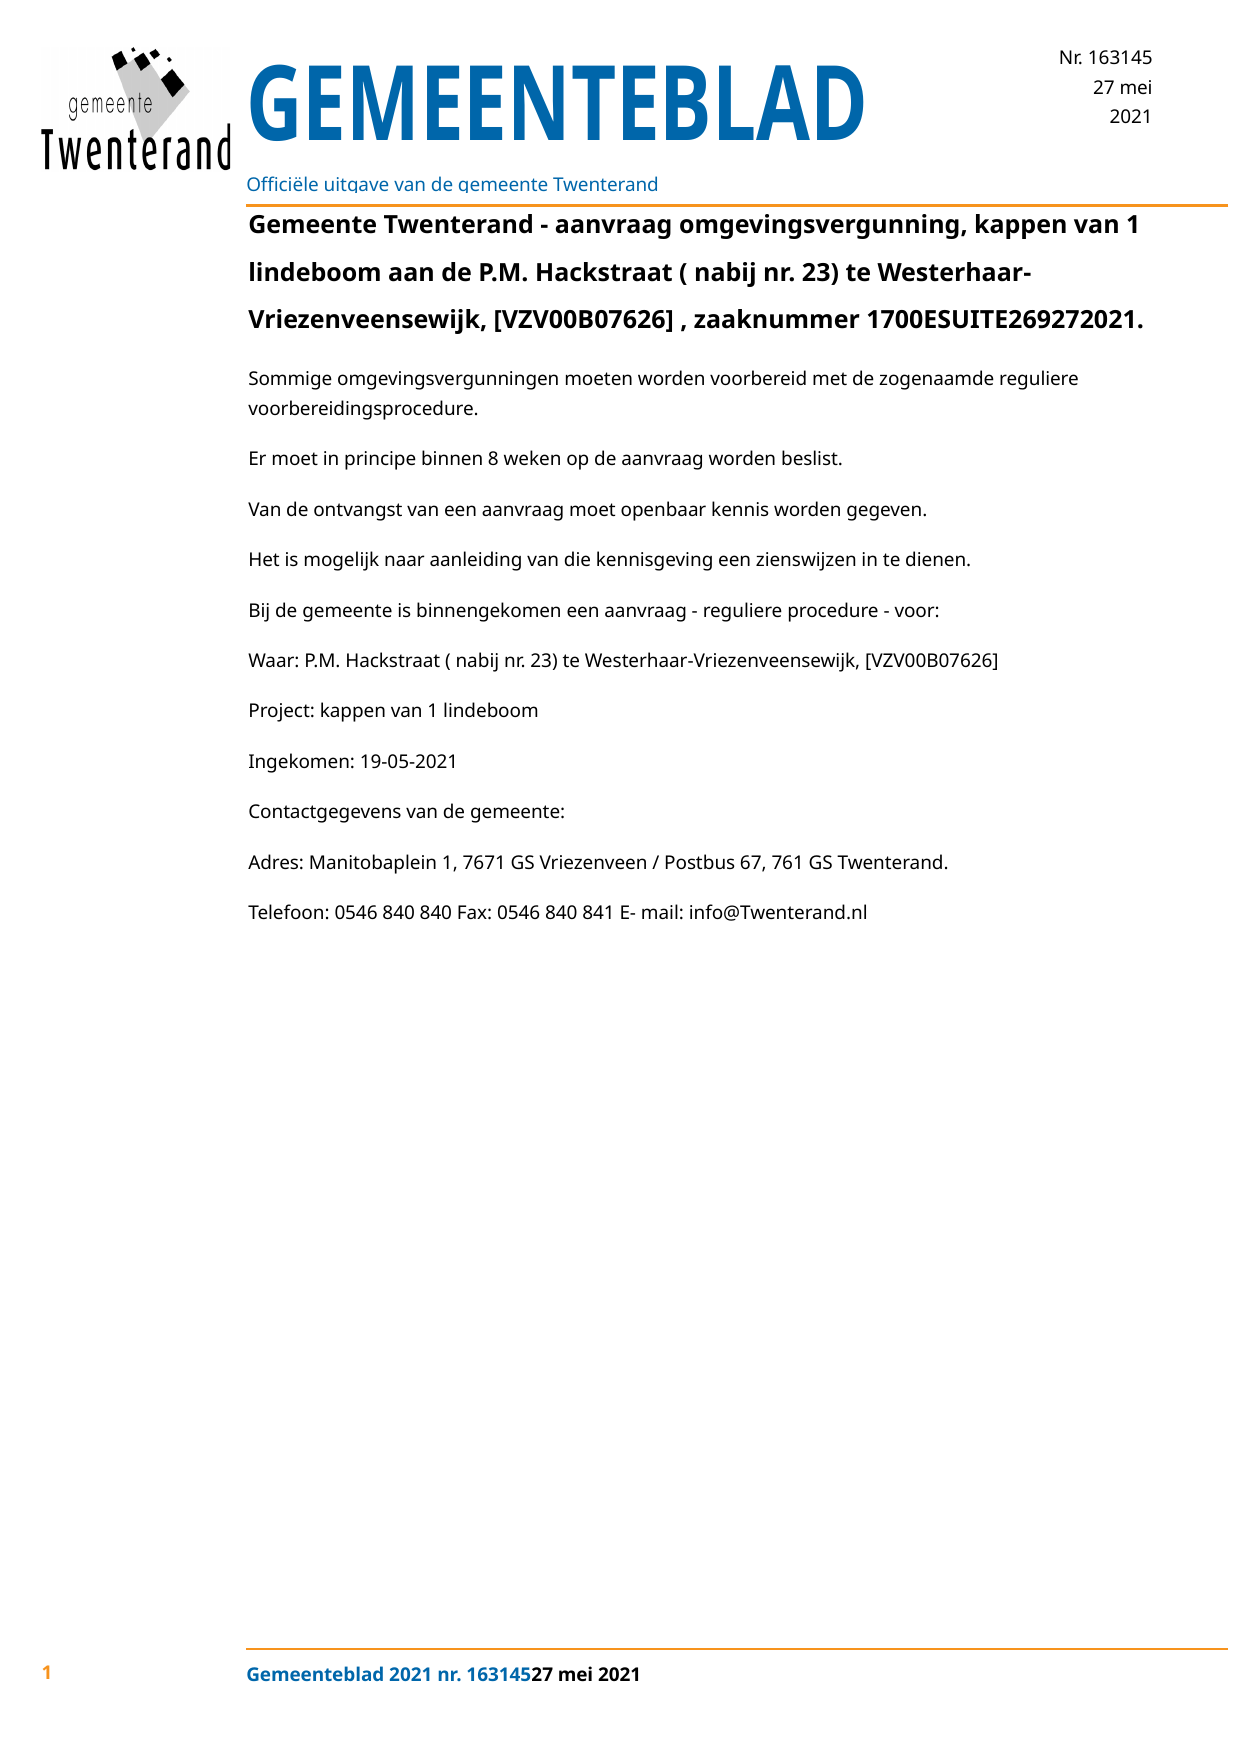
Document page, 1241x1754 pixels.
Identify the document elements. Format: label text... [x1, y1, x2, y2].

text Sommige omgevingsvergunningen moeten worden voorbereid met de zogenaamde reguliere voorbereidingsprocedure. [248, 366, 1152, 421]
text Contactgegevens van de gemeente: [248, 798, 1152, 824]
picture [41, 47, 231, 172]
text Van de ontvangst van een aanvraag moet openbaar kennis worden gegeven. [248, 496, 1152, 522]
text Adres: Manitobaplein 1, 7671 GS Vriezenveen / Postbus 67, 761 GS Twenterand. [248, 849, 1152, 874]
text Project: kappen van 1 lindeboom [248, 698, 1152, 723]
text Telefoon: 0546 840 840 Fax: 0546 840 841 E- mail: info@Twenterand.nl [248, 899, 1152, 925]
text Er moet in principe binnen 8 weken op de aanvraag worden beslist. [248, 446, 1152, 471]
text Het is mogelijk naar aanleiding van die kennisgeving een zienswijzen in te dienen. [248, 546, 1152, 572]
text Ingekomen: 19-05-2021 [248, 748, 1152, 774]
text Waar: P.M. Hackstraat ( nabij nr. 23) te Westerhaar-Vriezenveensewijk, [VZV00B07626] [248, 647, 1152, 673]
text Gemeente Twenterand - aanvraag omgevingsvergunning, kappen van 1 lindeboom aan de P.M. Hackstraat ( nabij nr. 23) te Westerhaar-Vriezenveensewijk, [VZV00B07626] , zaaknummer 1700ESUITE269272021. [248, 207, 1152, 336]
text Bij de gemeente is binnengekomen een aanvraag - reguliere procedure - voor: [248, 597, 1152, 622]
